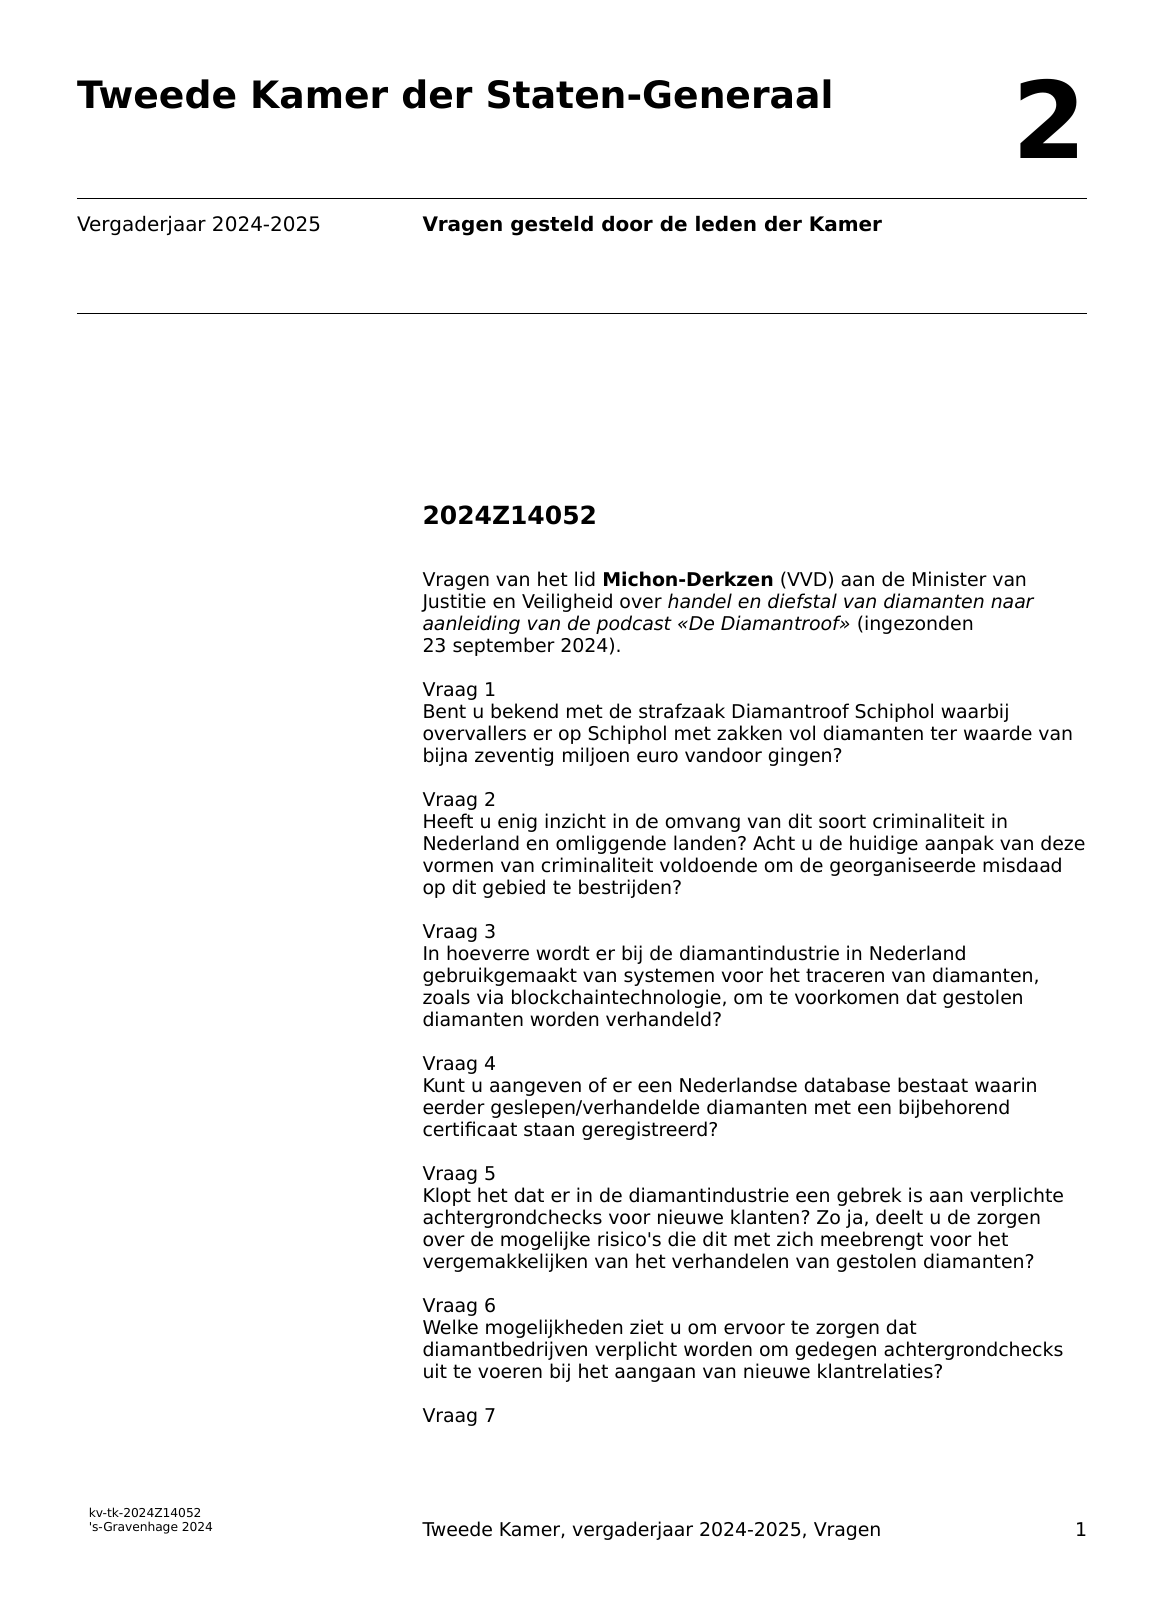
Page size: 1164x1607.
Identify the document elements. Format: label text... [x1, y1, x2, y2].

text Vraag 4 [422, 1053, 1087, 1075]
text kv-tk-2024Z14052 [88, 1506, 323, 1520]
text Vraag 5 [422, 1163, 1087, 1185]
text Welke mogelijkheden ziet u om ervoor te zorgen dat diamantbedrijven verplicht worden om gedegen achtergrondchecks uit te voeren bij het aangaan van nieuwe klantrelaties? [422, 1317, 1087, 1383]
text Kunt u aangeven of er een Nederlandse database bestaat waarin eerder geslepen/verhandelde diamanten met een bijbehorend certificaat staan geregistreerd? [422, 1075, 1087, 1141]
text 2024Z14052 [422, 501, 1087, 531]
text Vraag 2 [422, 789, 1087, 811]
text 's-Gravenhage 2024 [88, 1520, 323, 1534]
text In hoeverre wordt er bij de diamantindustrie in Nederland gebruikgemaakt van systemen voor het traceren van diamanten, zoals via blockchaintechnologie, om te voorkomen dat gestolen diamanten worden verhandeld? [422, 943, 1087, 1031]
text Vraag 1 [422, 679, 1087, 701]
table_header Tweede Kamer der Staten-Generaal [77, 59, 886, 198]
table_cell Vergaderjaar 2024-2025 [77, 199, 422, 313]
table_header 2 [886, 59, 1087, 198]
text Vraag 6 [422, 1295, 1087, 1317]
text Bent u bekend met de strafzaak Diamantroof Schiphol waarbij overvallers er op Schiphol met zakken vol diamanten ter waarde van bijna zeventig miljoen euro vandoor gingen? [422, 701, 1087, 767]
text Klopt het dat er in de diamantindustrie een gebrek is aan verplichte achtergrondchecks voor nieuwe klanten? Zo ja, deelt u de zorgen over de mogelijke risico's die dit met zich meebrengt voor het vergemakkelijken van het verhandelen van gestolen diamanten? [422, 1185, 1087, 1273]
table_cell Vragen gesteld door de leden der Kamer [422, 199, 1087, 313]
text Vraag 3 [422, 921, 1087, 943]
text Heeft u enig inzicht in de omvang van dit soort criminaliteit in Nederland en omliggende landen? Acht u de huidige aanpak van deze vormen van criminaliteit voldoende om de georganiseerde misdaad op dit gebied te bestrijden? [422, 811, 1087, 899]
text Vraag 7 [422, 1405, 1087, 1427]
text Vragen van het lid Michon-Derkzen (VVD) aan de Minister van Justitie en Veiligheid over handel en diefstal van diamanten naar aanleiding van de podcast «De Diamantroof» (ingezonden 23 september 2024). [422, 569, 1087, 657]
